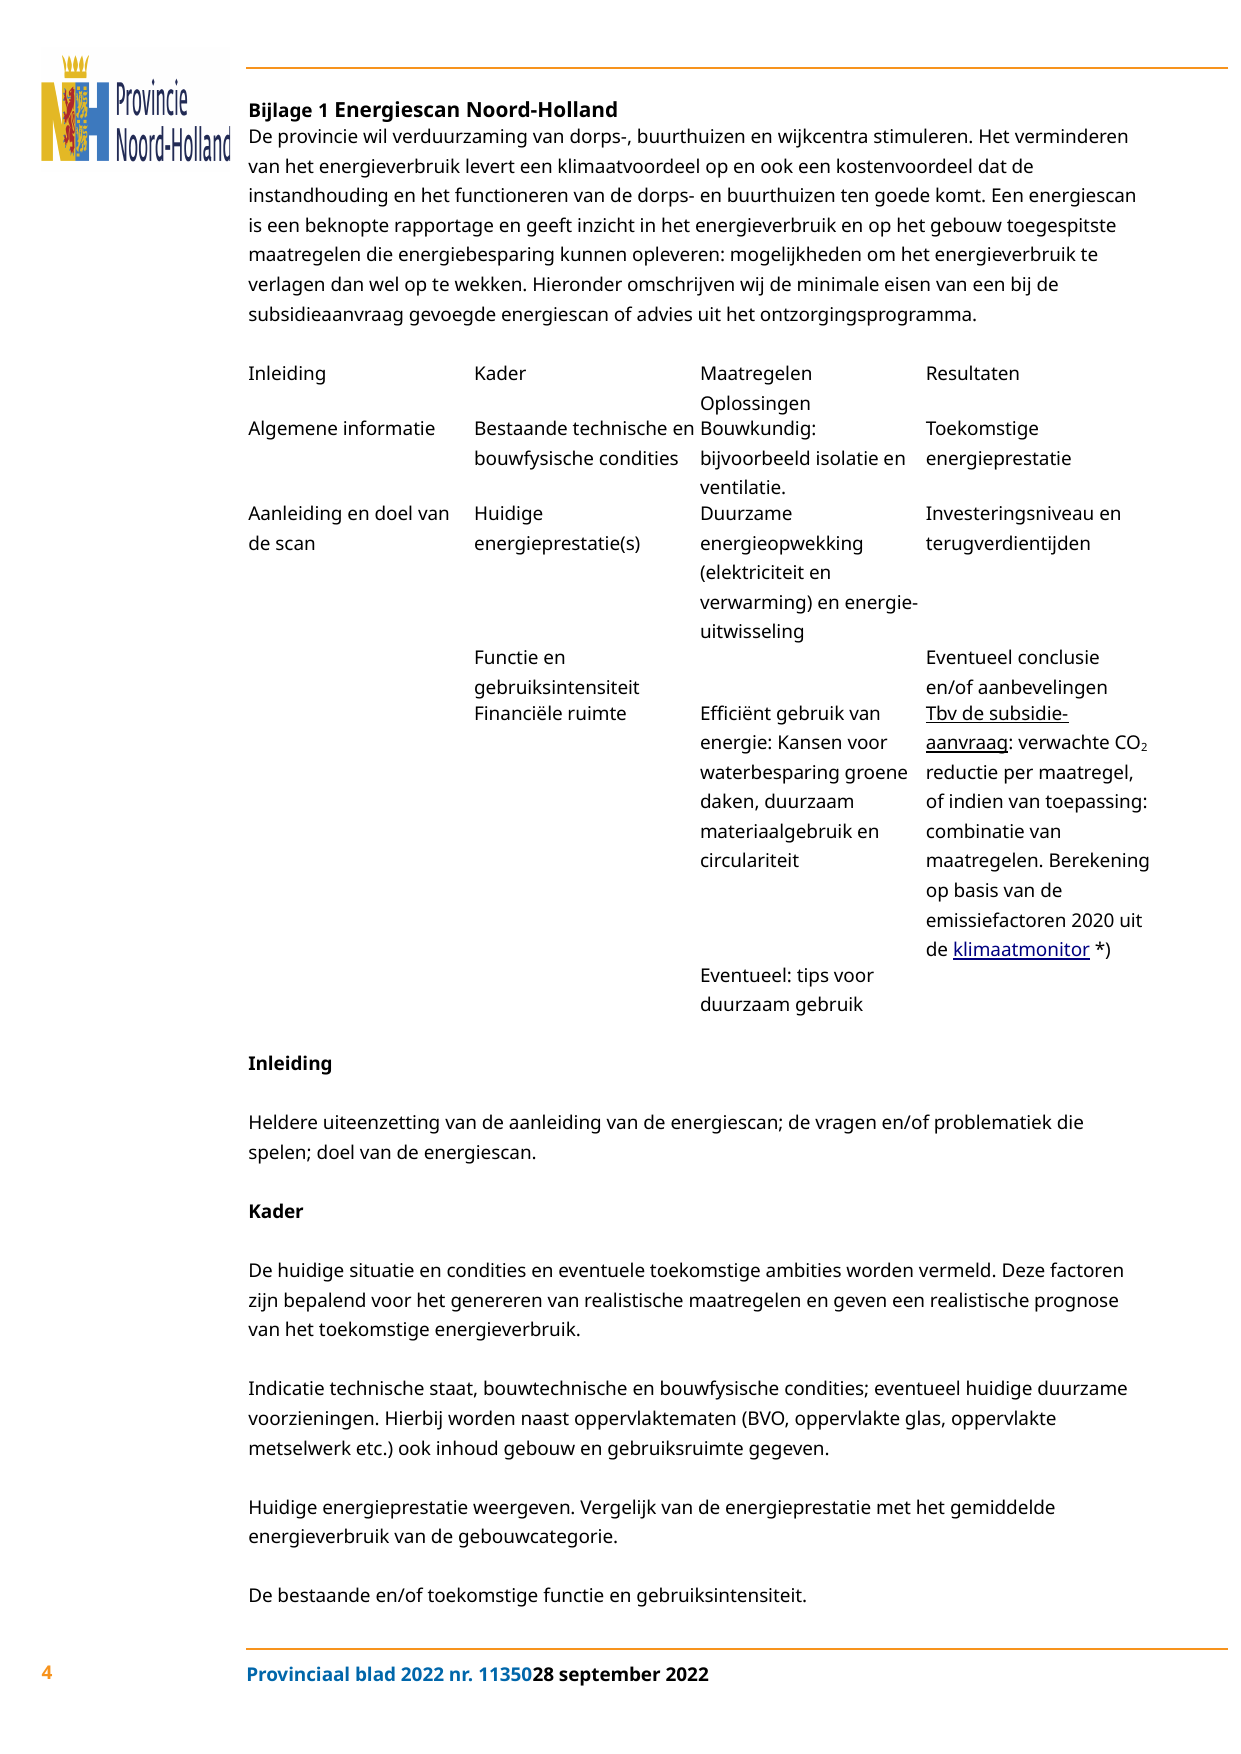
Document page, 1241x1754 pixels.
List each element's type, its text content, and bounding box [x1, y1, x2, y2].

table_cell Bouwkundig: bijvoorbeeld isolatie en ventilatie. [700, 415, 926, 500]
table_cell Eventueel: tips voor duurzaam gebruik [700, 962, 926, 1017]
table_cell [700, 644, 926, 700]
picture [41, 47, 231, 172]
table_cell Efficiënt gebruik van energie: Kansen voor waterbesparing groene daken, duurzaam materiaalgebruik en circulariteit [700, 700, 926, 962]
table_cell Functie en gebruiksintensiteit [474, 644, 700, 700]
text Bijlage 1 Energiescan Noord-Holland [248, 95, 1152, 123]
text De provincie wil verduurzaming van dorps-, buurthuizen en wijkcentra stimuleren. Het verminderen van het energieverbruik levert een klimaatvoordeel op en ook een kostenvoordeel dat de instandhouding en het functioneren van de dorps- en buurthuizen ten goede komt. Een energiescan is een beknopte rapportage en geeft inzicht in het energieverbruik en op het gebouw toegespitste maatregelen die energiebesparing kunnen opleveren: mogelijkheden om het energieverbruik te verlagen dan wel op te wekken. Hieronder omschrijven wij de minimale eisen van een bij de subsidieaanvraag gevoegde energiescan of advies uit het ontzorgingsprogramma. [248, 123, 1152, 327]
table_cell Algemene informatie [248, 415, 474, 500]
text Heldere uiteenzetting van de aanleiding van de energiescan; de vragen en/of problematiek die spelen; doel van de energiescan. [248, 1109, 1152, 1165]
table_cell [248, 962, 474, 1017]
text Kader [248, 1198, 1152, 1224]
table_cell Eventueel conclusie en/of aanbevelingen [926, 644, 1152, 700]
text Indicatie technische staat, bouwtechnische en bouwfysische condities; eventueel huidige duurzame voorzieningen. Hierbij worden naast oppervlaktematen (BVO, oppervlakte glas, oppervlakte metselwerk etc.) ook inhoud gebouw en gebruiksruimte gegeven. [248, 1376, 1152, 1461]
text De bestaande en/of toekomstige functie en gebruiksintensiteit. [248, 1583, 1152, 1608]
table_cell Tbv de subsidie-aanvraag: verwachte CO2 reductie per maatregel, of indien van toepassing: combinatie van maatregelen. Berekening op basis van de emissiefactoren 2020 uit de klimaatmonitor *) [926, 700, 1152, 962]
table_header Kader [474, 360, 700, 415]
table_cell Toekomstige energieprestatie [926, 415, 1152, 500]
table_cell Investeringsniveau en terugverdientijden [926, 500, 1152, 644]
table_header Resultaten [926, 360, 1152, 415]
table_cell [248, 700, 474, 962]
table_cell Bestaande technische en bouwfysische condities [474, 415, 700, 500]
table_cell Aanleiding en doel van de scan [248, 500, 474, 644]
text De huidige situatie en condities en eventuele toekomstige ambities worden vermeld. Deze factoren zijn bepalend voor het genereren van realistische maatregelen en geven een realistische prognose van het toekomstige energieverbruik. [248, 1257, 1152, 1342]
table_cell Financiële ruimte [474, 700, 700, 962]
table_header Inleiding [248, 360, 474, 415]
table_cell [474, 962, 700, 1017]
table_cell [248, 644, 474, 700]
text Huidige energieprestatie weergeven. Vergelijk van de energieprestatie met het gemiddelde energieverbruik van de gebouwcategorie. [248, 1494, 1152, 1549]
table_header Maatregelen Oplossingen [700, 360, 926, 415]
table_cell Huidige energieprestatie(s) [474, 500, 700, 644]
table_cell [926, 962, 1152, 1017]
table_cell Duurzame energieopwekking (elektriciteit en verwarming) en energie-uitwisseling [700, 500, 926, 644]
text Inleiding [248, 1050, 1152, 1076]
